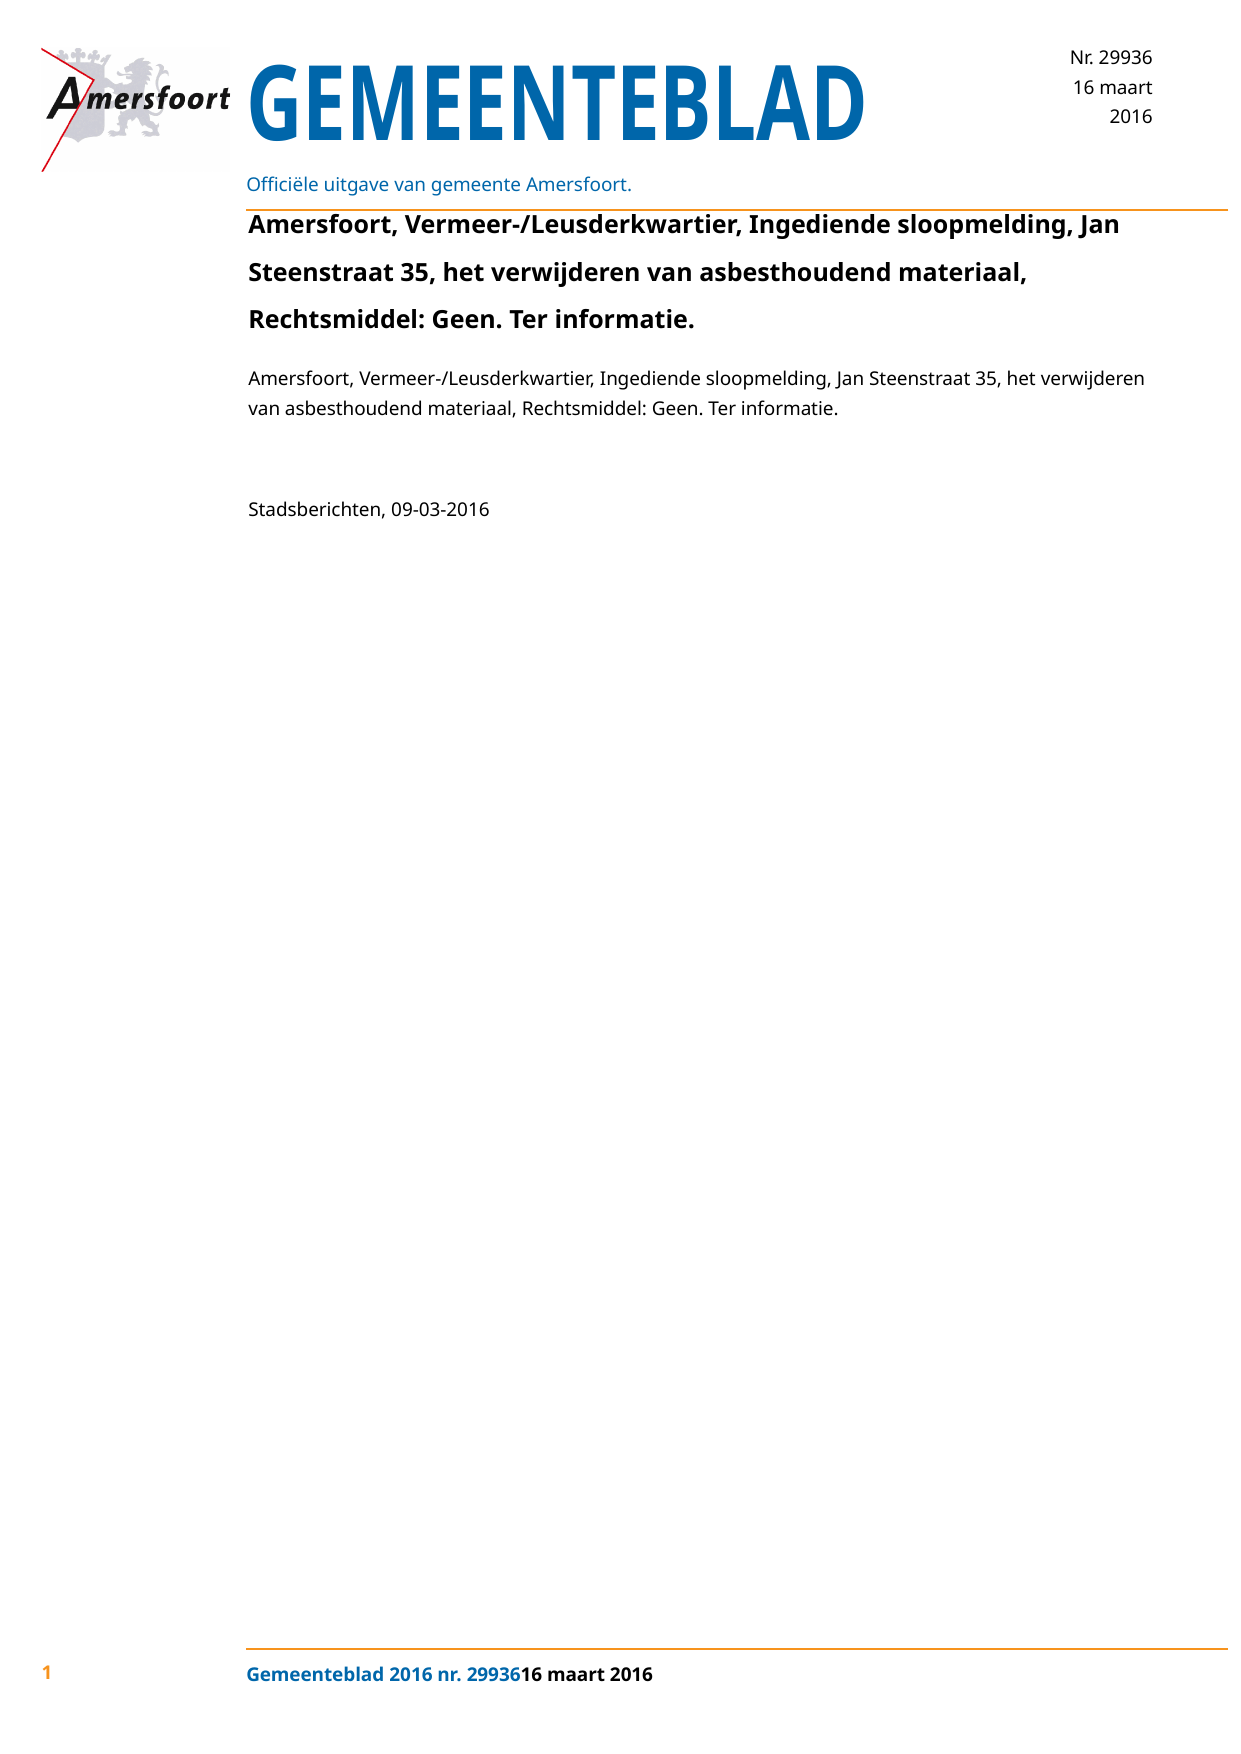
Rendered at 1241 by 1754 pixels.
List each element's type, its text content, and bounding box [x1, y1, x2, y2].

text Stadsberichten, 09-03-2016 [248, 496, 1152, 522]
picture [41, 47, 231, 172]
text Amersfoort, Vermeer-/Leusderkwartier, Ingediende sloopmelding, Jan Steenstraat 35, het verwijderen van asbesthoudend materiaal, Rechtsmiddel: Geen. Ter informatie. [248, 211, 1152, 336]
text Amersfoort, Vermeer-/Leusderkwartier, Ingediende sloopmelding, Jan Steenstraat 35, het verwijderen van asbesthoudend materiaal, Rechtsmiddel: Geen. Ter informatie. [248, 366, 1152, 421]
